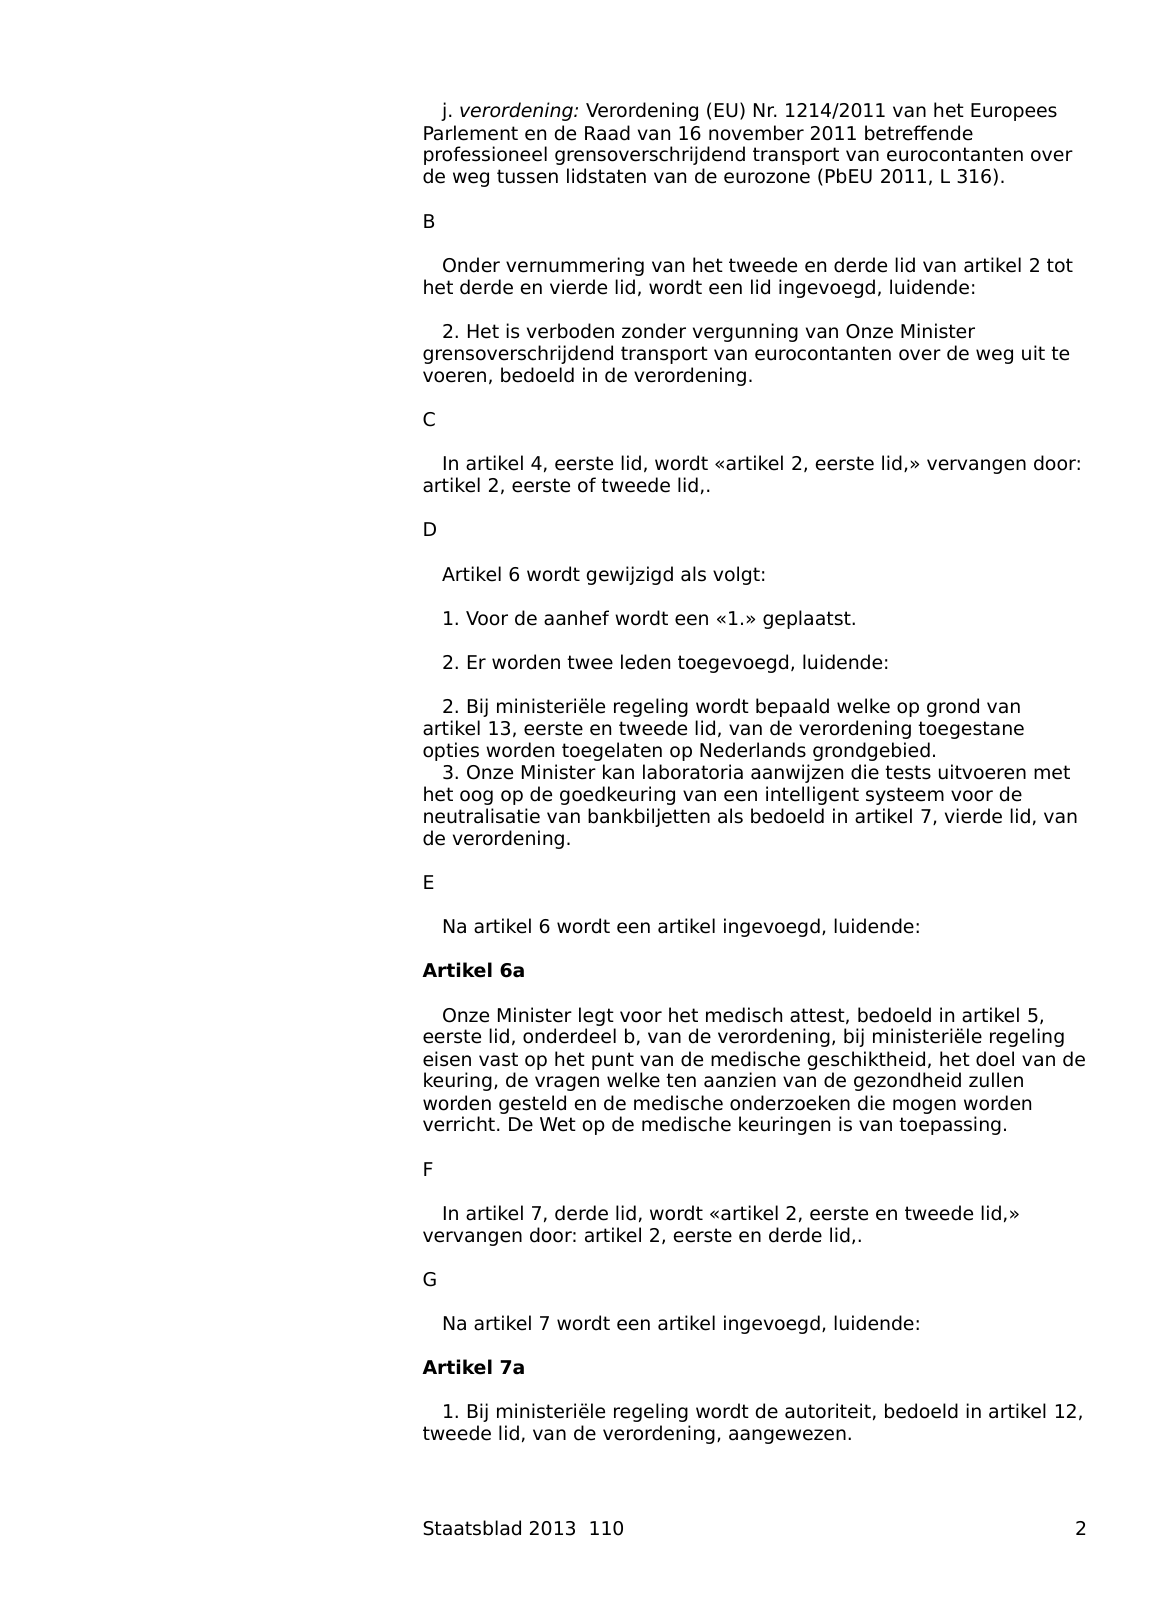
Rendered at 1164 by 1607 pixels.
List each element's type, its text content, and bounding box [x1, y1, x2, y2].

text 1. Voor de aanhef wordt een «1.» geplaatst. [422, 608, 1087, 629]
text F [422, 1158, 1087, 1181]
text 3. Onze Minister kan laboratoria aanwijzen die tests uitvoeren met het oog op de goedkeuring van een intelligent systeem voor de neutralisatie van bankbiljetten als bedoeld in artikel 7, vierde lid, van de verordening. [422, 762, 1087, 850]
text 2. Het is verboden zonder vergunning van Onze Minister grensoverschrijdend transport van eurocontanten over de weg uit te voeren, bedoeld in de verordening. [422, 321, 1087, 387]
text G [422, 1269, 1087, 1291]
text In artikel 4, eerste lid, wordt «artikel 2, eerste lid,» vervangen door: artikel 2, eerste of tweede lid,. [422, 453, 1087, 497]
text E [422, 872, 1087, 894]
text Artikel 6 wordt gewijzigd als volgt: [422, 563, 1087, 585]
text D [422, 519, 1087, 541]
text Onder vernummering van het tweede en derde lid van artikel 2 tot het derde en vierde lid, wordt een lid ingevoegd, luidende: [422, 255, 1087, 299]
subtitle Artikel 6a [422, 960, 1087, 982]
text Na artikel 7 wordt een artikel ingevoegd, luidende: [422, 1313, 1087, 1335]
text C [422, 409, 1087, 431]
text 1. Bij ministeriële regeling wordt de autoriteit, bedoeld in artikel 12, tweede lid, van de verordening, aangewezen. [422, 1401, 1087, 1445]
text 2. Bij ministeriële regeling wordt bepaald welke op grond van artikel 13, eerste en tweede lid, van de verordening toegestane opties worden toegelaten op Nederlands grondgebied. [422, 696, 1087, 762]
text In artikel 7, derde lid, wordt «artikel 2, eerste en tweede lid,» vervangen door: artikel 2, eerste en derde lid,. [422, 1203, 1087, 1247]
text Onze Minister legt voor het medisch attest, bedoeld in artikel 5, eerste lid, onderdeel b, van de verordening, bij ministeriële regeling eisen vast op het punt van de medische geschiktheid, het doel van de keuring, de vragen welke ten aanzien van de gezondheid zullen worden gesteld en de medische onderzoeken die mogen worden verricht. De Wet op de medische keuringen is van toepassing. [422, 1004, 1087, 1136]
subtitle Artikel 7a [422, 1357, 1087, 1379]
text Na artikel 6 wordt een artikel ingevoegd, luidende: [422, 916, 1087, 938]
text B [422, 211, 1087, 232]
text j. verordening: Verordening (EU) Nr. 1214/2011 van het Europees Parlement en de Raad van 16 november 2011 betreffende professioneel grensoverschrijdend transport van eurocontanten over de weg tussen lidstaten van de eurozone (PbEU 2011, L 316). [422, 100, 1087, 188]
text 2. Er worden twee leden toegevoegd, luidende: [422, 652, 1087, 674]
